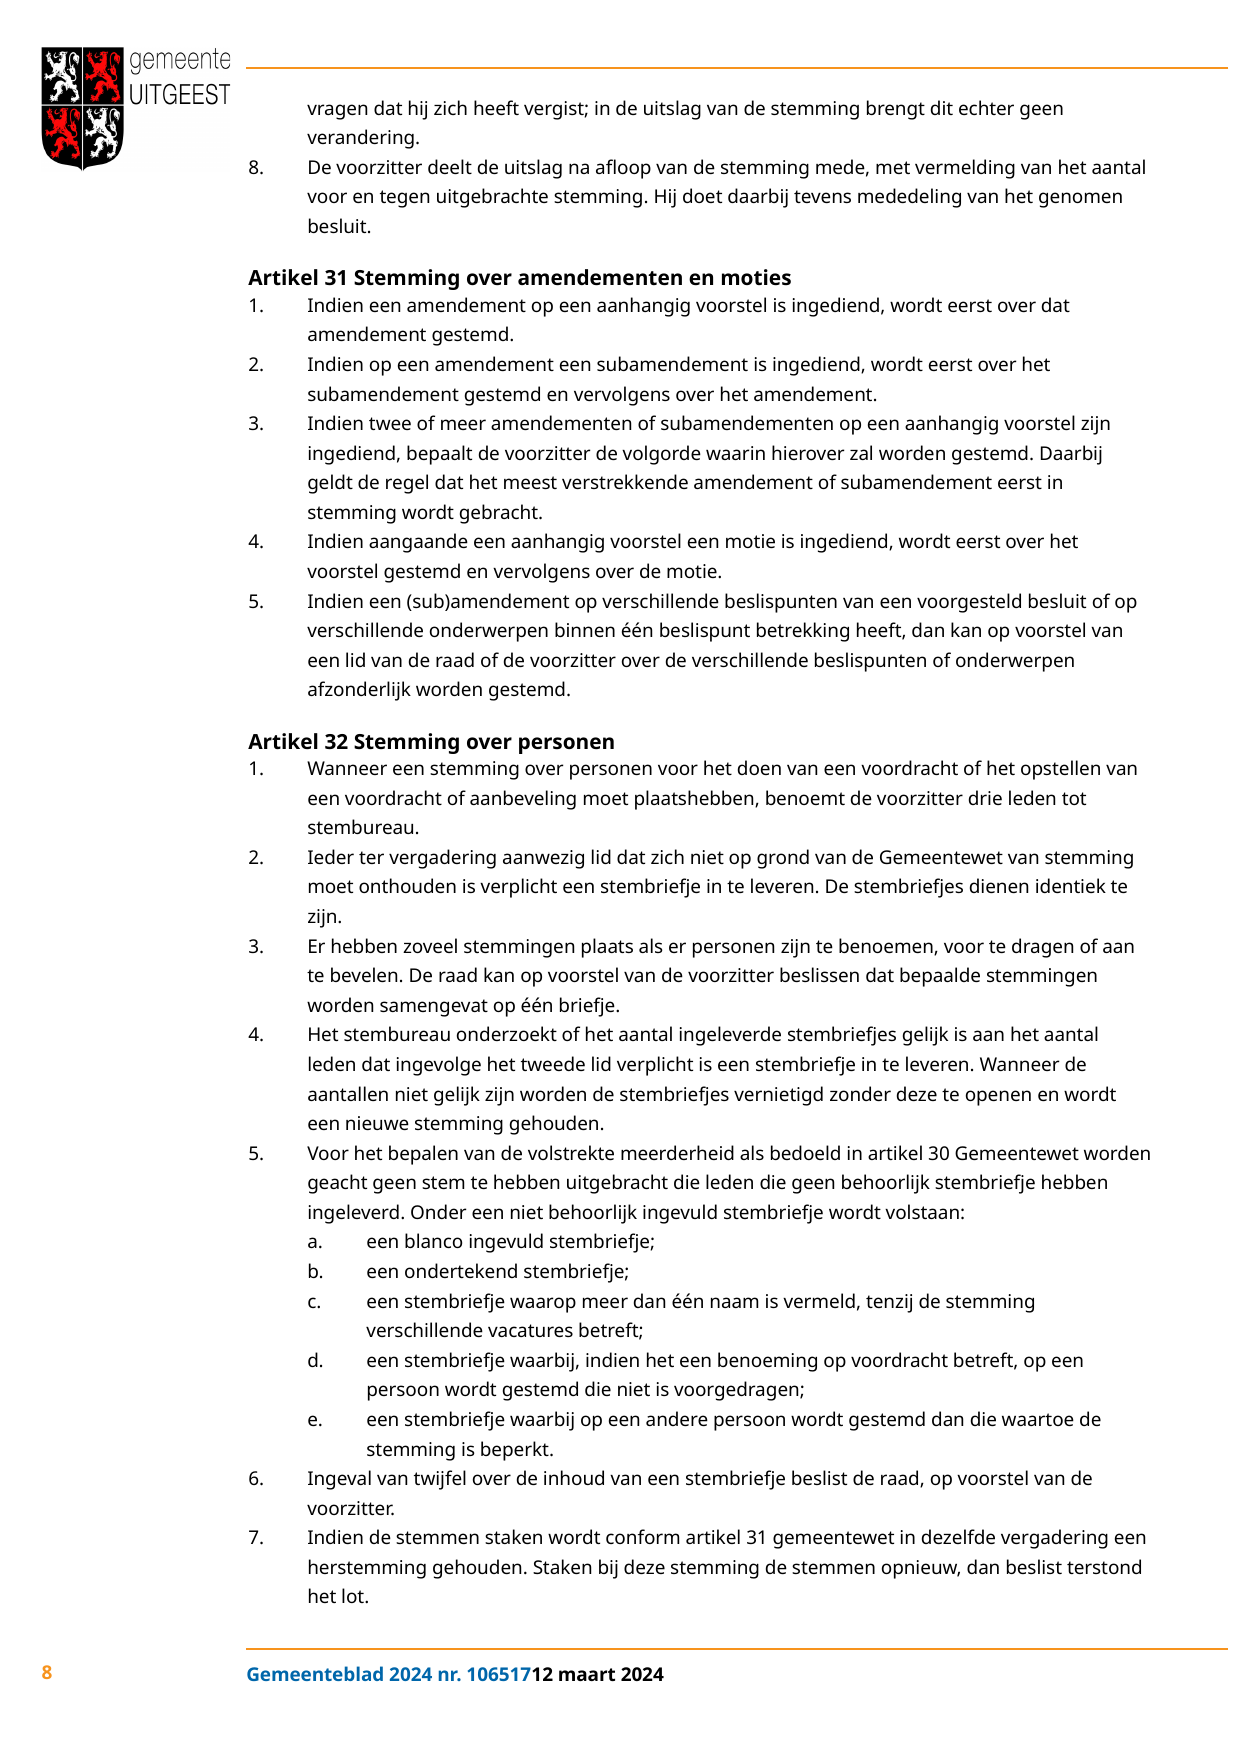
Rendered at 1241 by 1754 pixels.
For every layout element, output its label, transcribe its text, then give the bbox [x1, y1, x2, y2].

list een blanco ingevuld stembriefje; [307, 1229, 1152, 1254]
text Artikel 32 Stemming over personen [248, 727, 1152, 755]
list een stembriefje waarop meer dan één naam is vermeld, tenzij de stemming verschillende vacatures betreft; [307, 1288, 1152, 1343]
list De voorzitter deelt de uitslag na afloop van de stemming mede, met vermelding van het aantal voor en tegen uitgebrachte stemming. Hij doet daarbij tevens mededeling van het genomen besluit. [248, 154, 1152, 239]
list Indien op een amendement een subamendement is ingediend, wordt eerst over het subamendement gestemd en vervolgens over het amendement. [248, 351, 1152, 406]
list vragen dat hij zich heeft vergist; in de uitslag van de stemming brengt dit echter geen verandering. [248, 95, 1152, 150]
text Artikel 31 Stemming over amendementen en moties [248, 263, 1152, 292]
list Er hebben zoveel stemmingen plaats als er personen zijn te benoemen, voor te dragen of aan te bevelen. De raad kan op voorstel van de voorzitter beslissen dat bepaalde stemmingen worden samengevat op één briefje. [248, 933, 1152, 1018]
picture [41, 47, 231, 172]
list een stembriefje waarbij op een andere persoon wordt gestemd dan die waartoe de stemming is beperkt. [307, 1406, 1152, 1462]
list Indien twee of meer amendementen of subamendementen op een aanhangig voorstel zijn ingediend, bepaalt de voorzitter de volgorde waarin hierover zal worden gestemd. Daarbij geldt de regel dat het meest verstrekkende amendement of subamendement eerst in stemming wordt gebracht. [248, 410, 1152, 525]
list Het stembureau onderzoekt of het aantal ingeleverde stembriefjes gelijk is aan het aantal leden dat ingevolge het tweede lid verplicht is een stembriefje in te leveren. Wanneer de aantallen niet gelijk zijn worden de stembriefjes vernietigd zonder deze te openen en wordt een nieuwe stemming gehouden. [248, 1022, 1152, 1136]
list Voor het bepalen van de volstrekte meerderheid als bedoeld in artikel 30 Gemeentewet worden geacht geen stem te hebben uitgebracht die leden die geen behoorlijk stembriefje hebben ingeleverd. Onder een niet behoorlijk ingevuld stembriefje wordt volstaan: [248, 1140, 1152, 1225]
list Indien de stemmen staken wordt conform artikel 31 gemeentewet in dezelfde vergadering een herstemming gehouden. Staken bij deze stemming de stemmen opnieuw, dan beslist terstond het lot. [248, 1524, 1152, 1609]
list Indien een (sub)amendement op verschillende beslispunten van een voorgesteld besluit of op verschillende onderwerpen binnen één beslispunt betrekking heeft, dan kan op voorstel van een lid van de raad of de voorzitter over de verschillende beslispunten of onderwerpen afzonderlijk worden gestemd. [248, 588, 1152, 702]
list Wanneer een stemming over personen voor het doen van een voordracht of het opstellen van een voordracht of aanbeveling moet plaatshebben, benoemt de voorzitter drie leden tot stembureau. [248, 755, 1152, 840]
list een ondertekend stembriefje; [307, 1258, 1152, 1284]
list Indien een amendement op een aanhangig voorstel is ingediend, wordt eerst over dat amendement gestemd. [248, 292, 1152, 347]
list Indien aangaande een aanhangig voorstel een motie is ingediend, wordt eerst over het voorstel gestemd en vervolgens over de motie. [248, 529, 1152, 584]
list Ieder ter vergadering aanwezig lid dat zich niet op grond van de Gemeentewet van stemming moet onthouden is verplicht een stembriefje in te leveren. De stembriefjes dienen identiek te zijn. [248, 844, 1152, 929]
list Ingeval van twijfel over de inhoud van een stembriefje beslist de raad, op voorstel van de voorzitter. [248, 1465, 1152, 1521]
list een stembriefje waarbij, indien het een benoeming op voordracht betreft, op een persoon wordt gestemd die niet is voorgedragen; [307, 1347, 1152, 1402]
